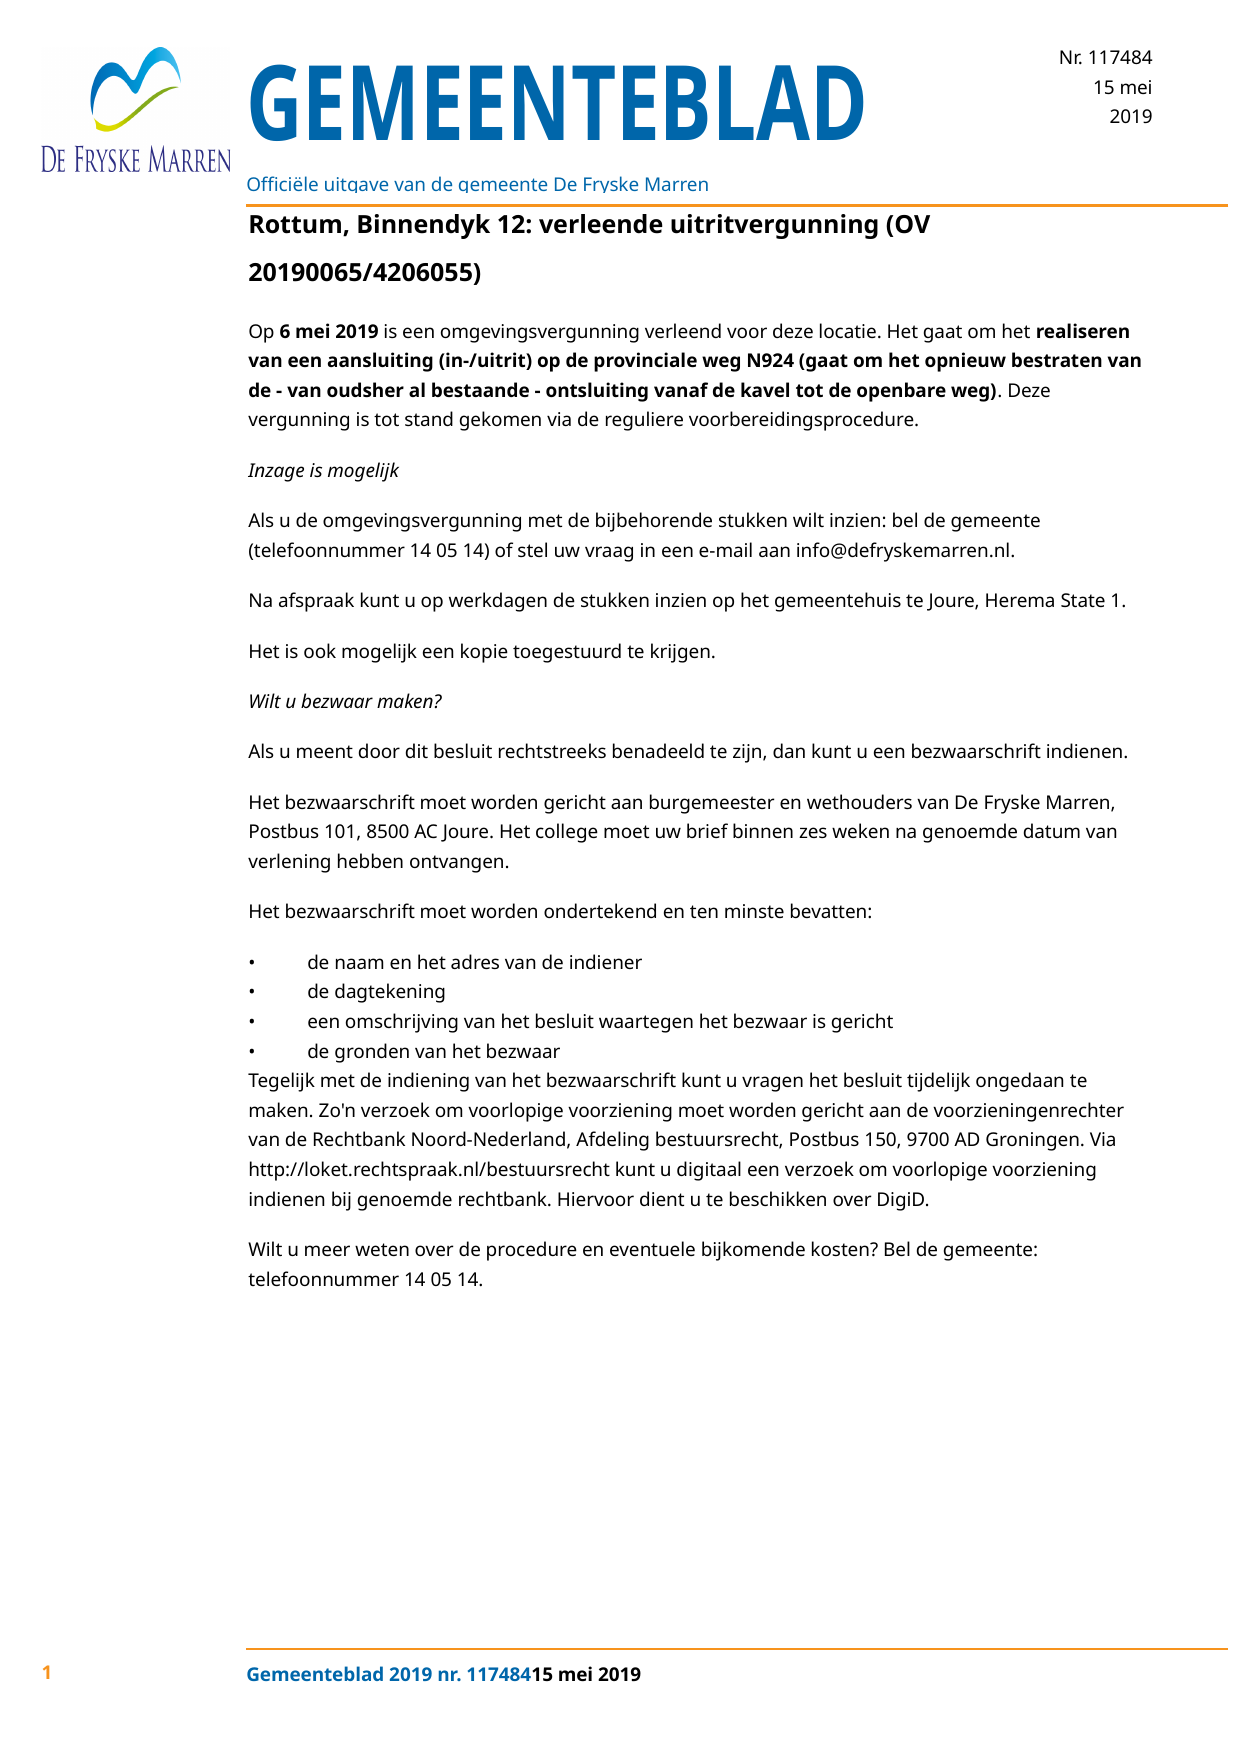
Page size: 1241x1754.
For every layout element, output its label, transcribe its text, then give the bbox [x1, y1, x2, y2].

picture [41, 47, 231, 172]
text Als u de omgevingsvergunning met de bijbehorende stukken wilt inzien: bel de gemeente (telefoonnummer 14 05 14) of stel uw vraag in een e-mail aan info@defryskemarren.nl. [248, 507, 1152, 563]
list de dagtekening [248, 979, 1152, 1004]
text Na afspraak kunt u op werkdagen de stukken inzien op het gemeentehuis te Joure, Herema State 1. [248, 587, 1152, 613]
text Het is ook mogelijk een kopie toegestuurd te krijgen. [248, 638, 1152, 664]
text Als u meent door dit besluit rechtstreeks benadeeld te zijn, dan kunt u een bezwaarschrift indienen. [248, 739, 1152, 764]
list de naam en het adres van de indiener [248, 949, 1152, 975]
text Op 6 mei 2019 is een omgevingsvergunning verleend voor deze locatie. Het gaat om het realiseren van een aansluiting (in-/uitrit) op de provinciale weg N924 (gaat om het opnieuw bestraten van de - van oudsher al bestaande - ontsluiting vanaf de kavel tot de openbare weg). Deze vergunning is tot stand gekomen via de reguliere voorbereidingsprocedure. [248, 318, 1152, 432]
list een omschrijving van het besluit waartegen het bezwaar is gericht [248, 1008, 1152, 1034]
text Het bezwaarschrift moet worden ondertekend en ten minste bevatten: [248, 899, 1152, 924]
text Tegelijk met de indiening van het bezwaarschrift kunt u vragen het besluit tijdelijk ongedaan te maken. Zo'n verzoek om voorlopige voorziening moet worden gericht aan de voorzieningenrechter van de Rechtbank Noord-Nederland, Afdeling bestuursrecht, Postbus 150, 9700 AD Groningen. Via http://loket.rechtspraak.nl/bestuursrecht kunt u digitaal een verzoek om voorlopige voorziening indienen bij genoemde rechtbank. Hiervoor dient u te beschikken over DigiD. [248, 1067, 1152, 1212]
text Het bezwaarschrift moet worden gericht aan burgemeester en wethouders van De Fryske Marren, Postbus 101, 8500 AC Joure. Het college moet uw brief binnen zes weken na genoemde datum van verlening hebben ontvangen. [248, 789, 1152, 874]
list de gronden van het bezwaar [248, 1038, 1152, 1064]
text Inzage is mogelijk [248, 457, 1152, 483]
text Rottum, Binnendyk 12: verleende uitritvergunning (OV 20190065/4206055) [248, 207, 1152, 288]
text Wilt u meer weten over de procedure en eventuele bijkomende kosten? Bel de gemeente: telefoonnummer 14 05 14. [248, 1236, 1152, 1292]
text Wilt u bezwaar maken? [248, 688, 1152, 714]
